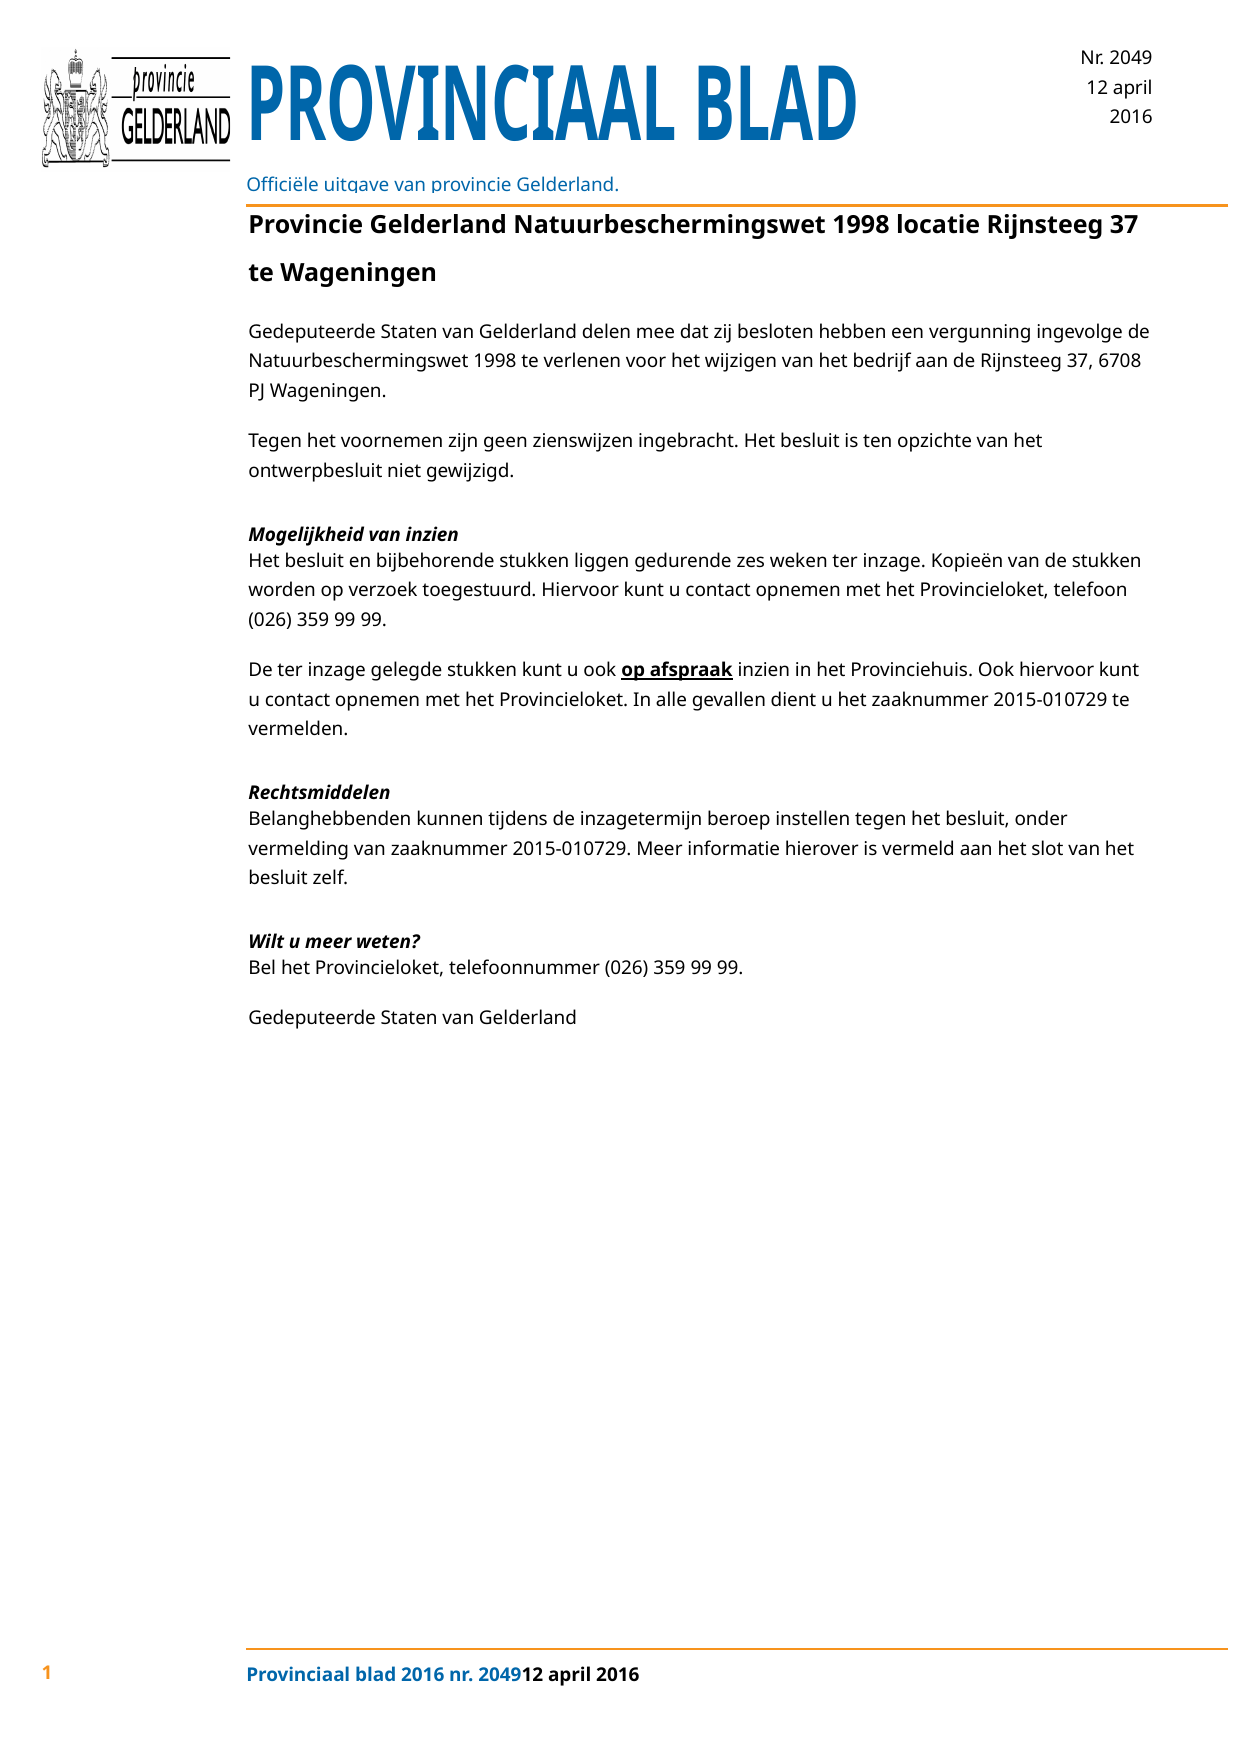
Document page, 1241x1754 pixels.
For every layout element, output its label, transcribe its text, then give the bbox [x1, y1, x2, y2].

text Wilt u meer weten? [248, 928, 1152, 954]
text De ter inzage gelegde stukken kunt u ook op afspraak inzien in het Provinciehuis. Ook hiervoor kunt u contact opnemen met het Provincieloket. In alle gevallen dient u het zaaknummer 2015-010729 te vermelden. [248, 656, 1152, 741]
text Belanghebbenden kunnen tijdens de inzagetermijn beroep instellen tegen het besluit, onder vermelding van zaaknummer 2015-010729. Meer informatie hierover is vermeld aan het slot van het besluit zelf. [248, 805, 1152, 890]
text Gedeputeerde Staten van Gelderland delen mee dat zij besloten hebben een vergunning ingevolge de Natuurbeschermingswet 1998 te verlenen voor het wijzigen van het bedrijf aan de Rijnsteeg 37, 6708 PJ Wageningen. [248, 318, 1152, 403]
picture [41, 47, 231, 172]
text Rechtsmiddelen [248, 779, 1152, 805]
text Provincie Gelderland Natuurbeschermingswet 1998 locatie Rijnsteeg 37 te Wageningen [248, 207, 1152, 288]
text Bel het Provincieloket, telefoonnummer (026) 359 99 99. [248, 954, 1152, 980]
text Tegen het voornemen zijn geen zienswijzen ingebracht. Het besluit is ten opzichte van het ontwerpbesluit niet gewijzigd. [248, 427, 1152, 483]
text Het besluit en bijbehorende stukken liggen gedurende zes weken ter inzage. Kopieën van de stukken worden op verzoek toegestuurd. Hiervoor kunt u contact opnemen met het Provincieloket, telefoon (026) 359 99 99. [248, 547, 1152, 632]
text Gedeputeerde Staten van Gelderland [248, 1004, 1152, 1030]
text Mogelijkheid van inzien [248, 521, 1152, 547]
